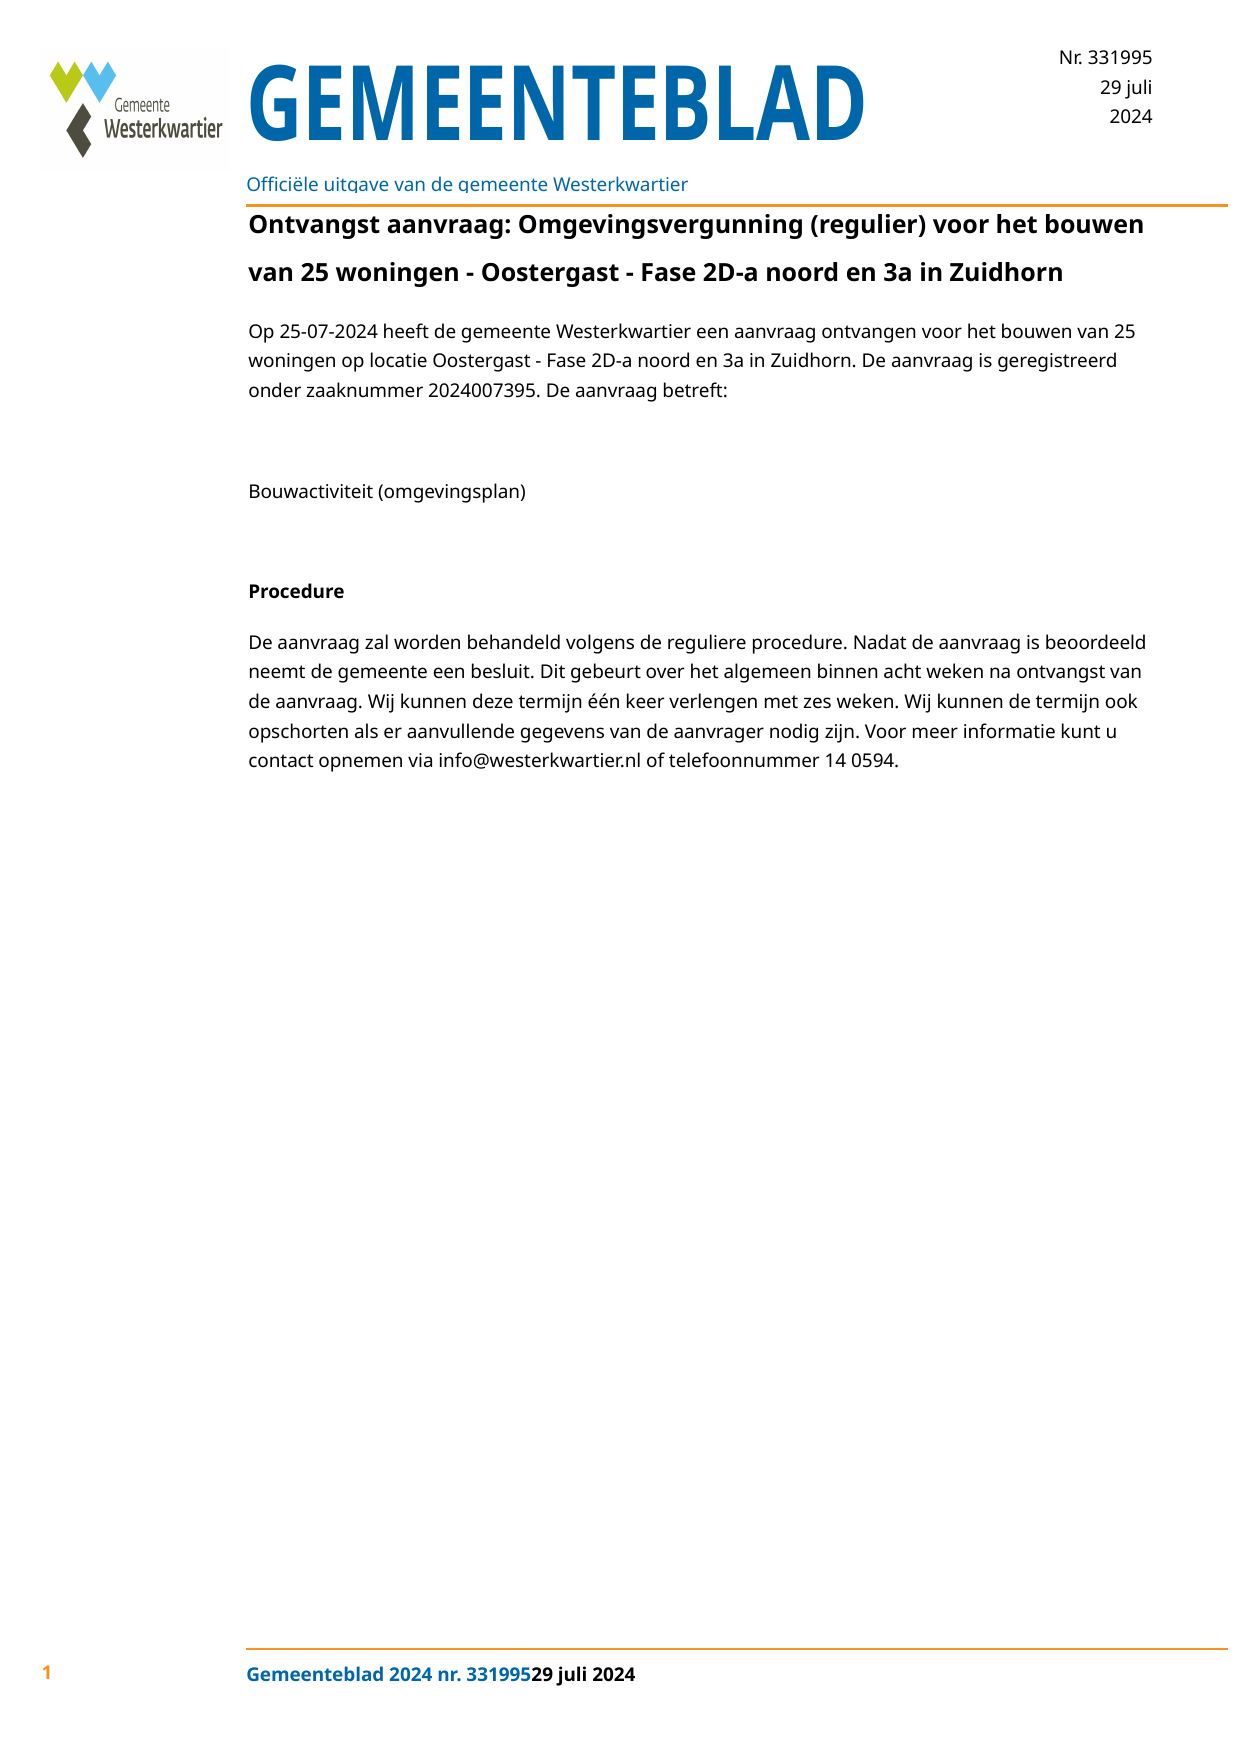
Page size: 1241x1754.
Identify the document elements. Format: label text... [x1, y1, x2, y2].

text Bouwactiviteit (omgevingsplan) [248, 478, 1152, 504]
text Procedure [248, 579, 1152, 604]
picture [41, 47, 231, 172]
text De aanvraag zal worden behandeld volgens de reguliere procedure. Nadat de aanvraag is beoordeeld neemt de gemeente een besluit. Dit gebeurt over het algemeen binnen acht weken na ontvangst van de aanvraag. Wij kunnen deze termijn één keer verlengen met zes weken. Wij kunnen de termijn ook opschorten als er aanvullende gegevens van de aanvrager nodig zijn. Voor meer informatie kunt u contact opnemen via info@westerkwartier.nl of telefoonnummer 14 0594. [248, 629, 1152, 773]
text Op 25-07-2024 heeft de gemeente Westerkwartier een aanvraag ontvangen voor het bouwen van 25 woningen op locatie Oostergast - Fase 2D-a noord en 3a in Zuidhorn. De aanvraag is geregistreerd onder zaaknummer 2024007395. De aanvraag betreft: [248, 318, 1152, 403]
text Ontvangst aanvraag: Omgevingsvergunning (regulier) voor het bouwen van 25 woningen - Oostergast - Fase 2D-a noord en 3a in Zuidhorn [248, 207, 1152, 288]
